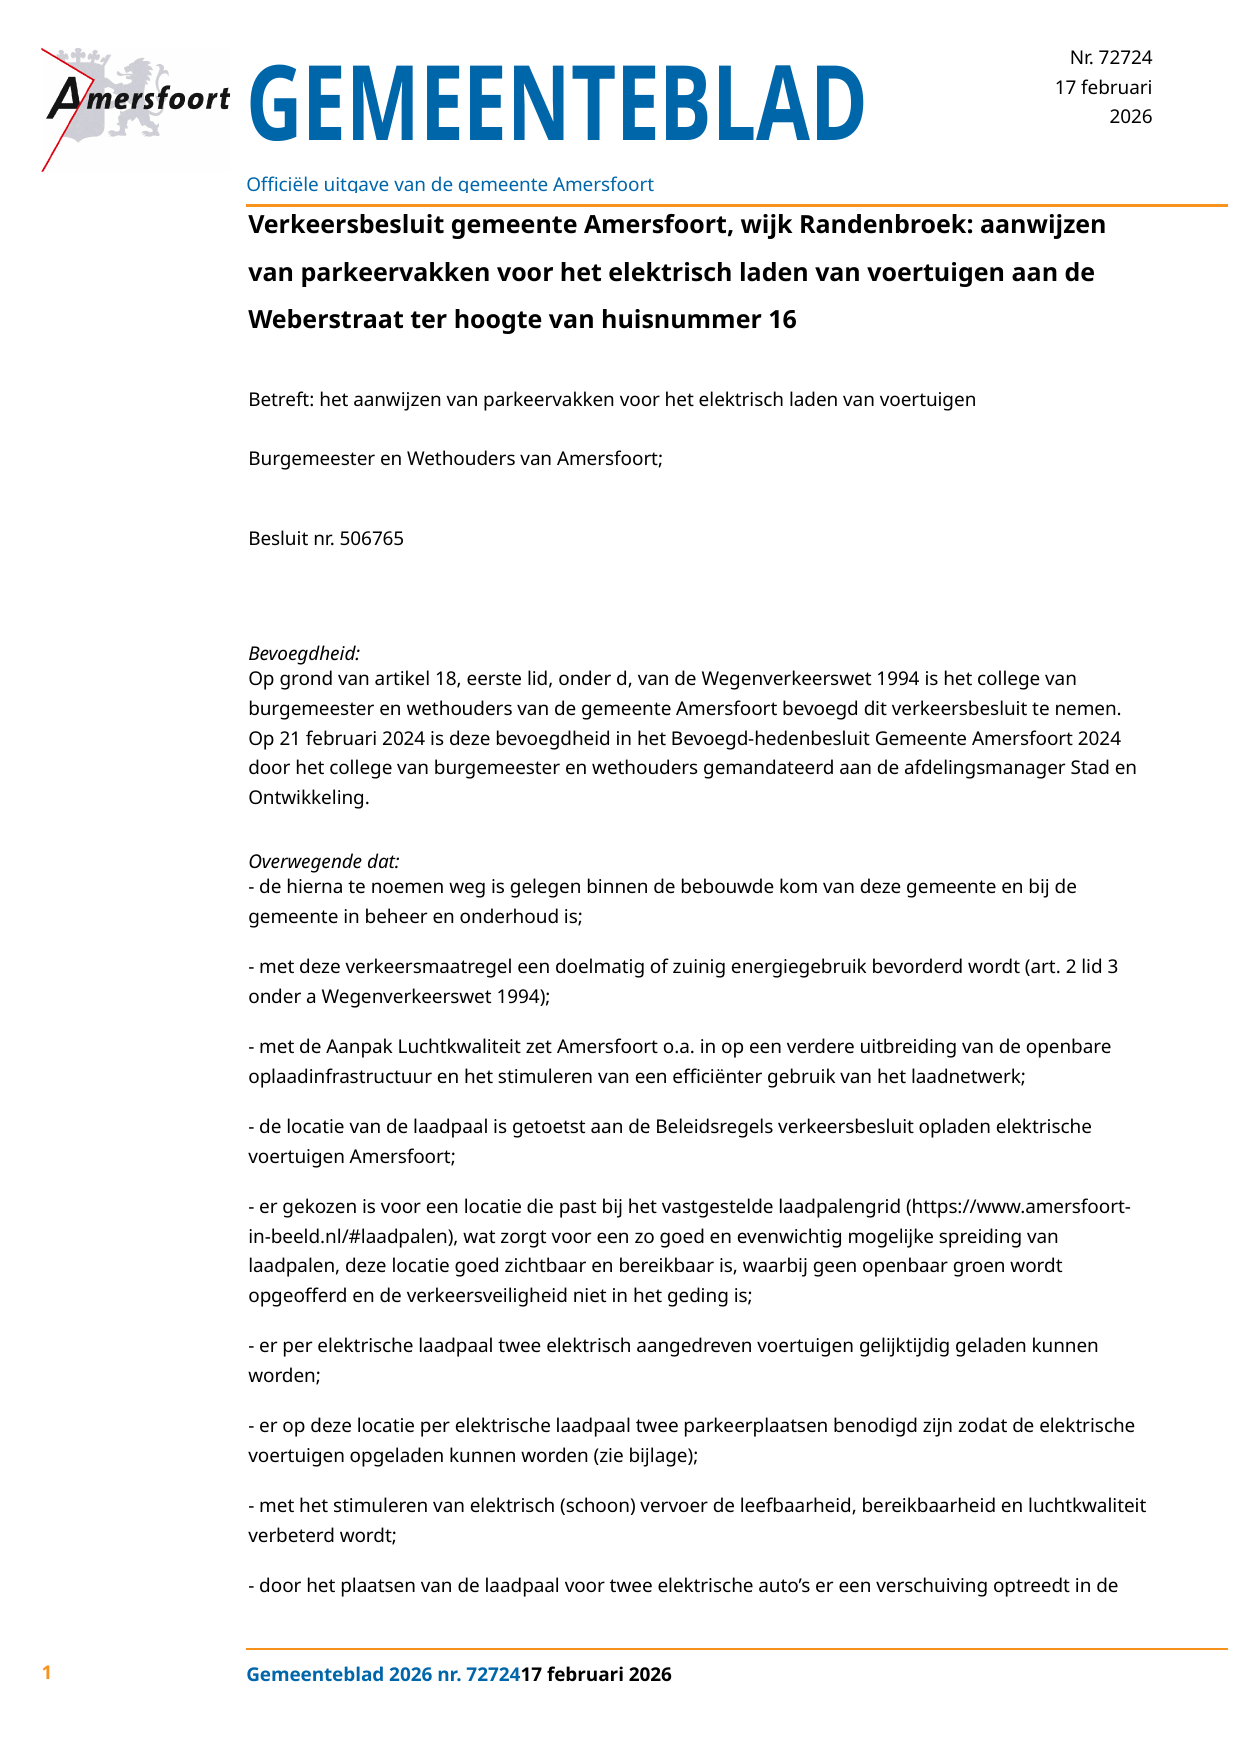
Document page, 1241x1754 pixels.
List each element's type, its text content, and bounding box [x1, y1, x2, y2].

text - er gekozen is voor een locatie die past bij het vastgestelde laadpalengrid (https://www.amersfoort-in-beeld.nl/#laadpalen), wat zorgt voor een zo goed en evenwichtig mogelijke spreiding van laadpalen, deze locatie goed zichtbaar en bereikbaar is, waarbij geen openbaar groen wordt opgeofferd en de verkeersveiligheid niet in het geding is; [248, 1193, 1152, 1308]
text Verkeersbesluit gemeente Amersfoort, wijk Randenbroek: aanwijzen van parkeervakken voor het elektrisch laden van voertuigen aan de Weberstraat ter hoogte van huisnummer 16 [248, 207, 1152, 336]
text Overwegende dat: [248, 848, 1152, 873]
text - met het stimuleren van elektrisch (schoon) vervoer de leefbaarheid, bereikbaarheid en luchtkwaliteit verbeterd wordt; [248, 1493, 1152, 1548]
text Betreft: het aanwijzen van parkeervakken voor het elektrisch laden van voertuigen [248, 386, 1152, 412]
picture [41, 47, 231, 172]
text - met de Aanpak Luchtkwaliteit zet Amersfoort o.a. in op een verdere uitbreiding van de openbare oplaadinfrastructuur en het stimuleren van een efficiënter gebruik van het laadnetwerk; [248, 1033, 1152, 1089]
text - de locatie van de laadpaal is getoetst aan de Beleidsregels verkeersbesluit opladen elektrische voertuigen Amersfoort; [248, 1113, 1152, 1169]
text Besluit nr. 506765 [248, 525, 1152, 551]
text Op grond van artikel 18, eerste lid, onder d, van de Wegenverkeerswet 1994 is het college van burgemeester en wethouders van de gemeente Amersfoort bevoegd dit verkeersbesluit te nemen. Op 21 februari 2024 is deze bevoegdheid in het Bevoegd-hedenbesluit Gemeente Amersfoort 2024 door het college van burgemeester en wethouders gemandateerd aan de afdelingsmanager Stad en Ontwikkeling. [248, 666, 1152, 809]
text - door het plaatsen van de laadpaal voor twee elektrische auto’s er een verschuiving optreedt in de [248, 1573, 1152, 1598]
text - met deze verkeersmaatregel een doelmatig of zuinig energiegebruik bevorderd wordt (art. 2 lid 3 onder a Wegenverkeerswet 1994); [248, 953, 1152, 1009]
text - er per elektrische laadpaal twee elektrisch aangedreven voertuigen gelijktijdig geladen kunnen worden; [248, 1333, 1152, 1388]
text Burgemeester en Wethouders van Amersfoort; [248, 445, 1152, 471]
text - de hierna te noemen weg is gelegen binnen de bebouwde kom van deze gemeente en bij de gemeente in beheer en onderhoud is; [248, 873, 1152, 929]
text Bevoegdheid: [248, 640, 1152, 666]
text - er op deze locatie per elektrische laadpaal twee parkeerplaatsen benodigd zijn zodat de elektrische voertuigen opgeladen kunnen worden (zie bijlage); [248, 1413, 1152, 1468]
